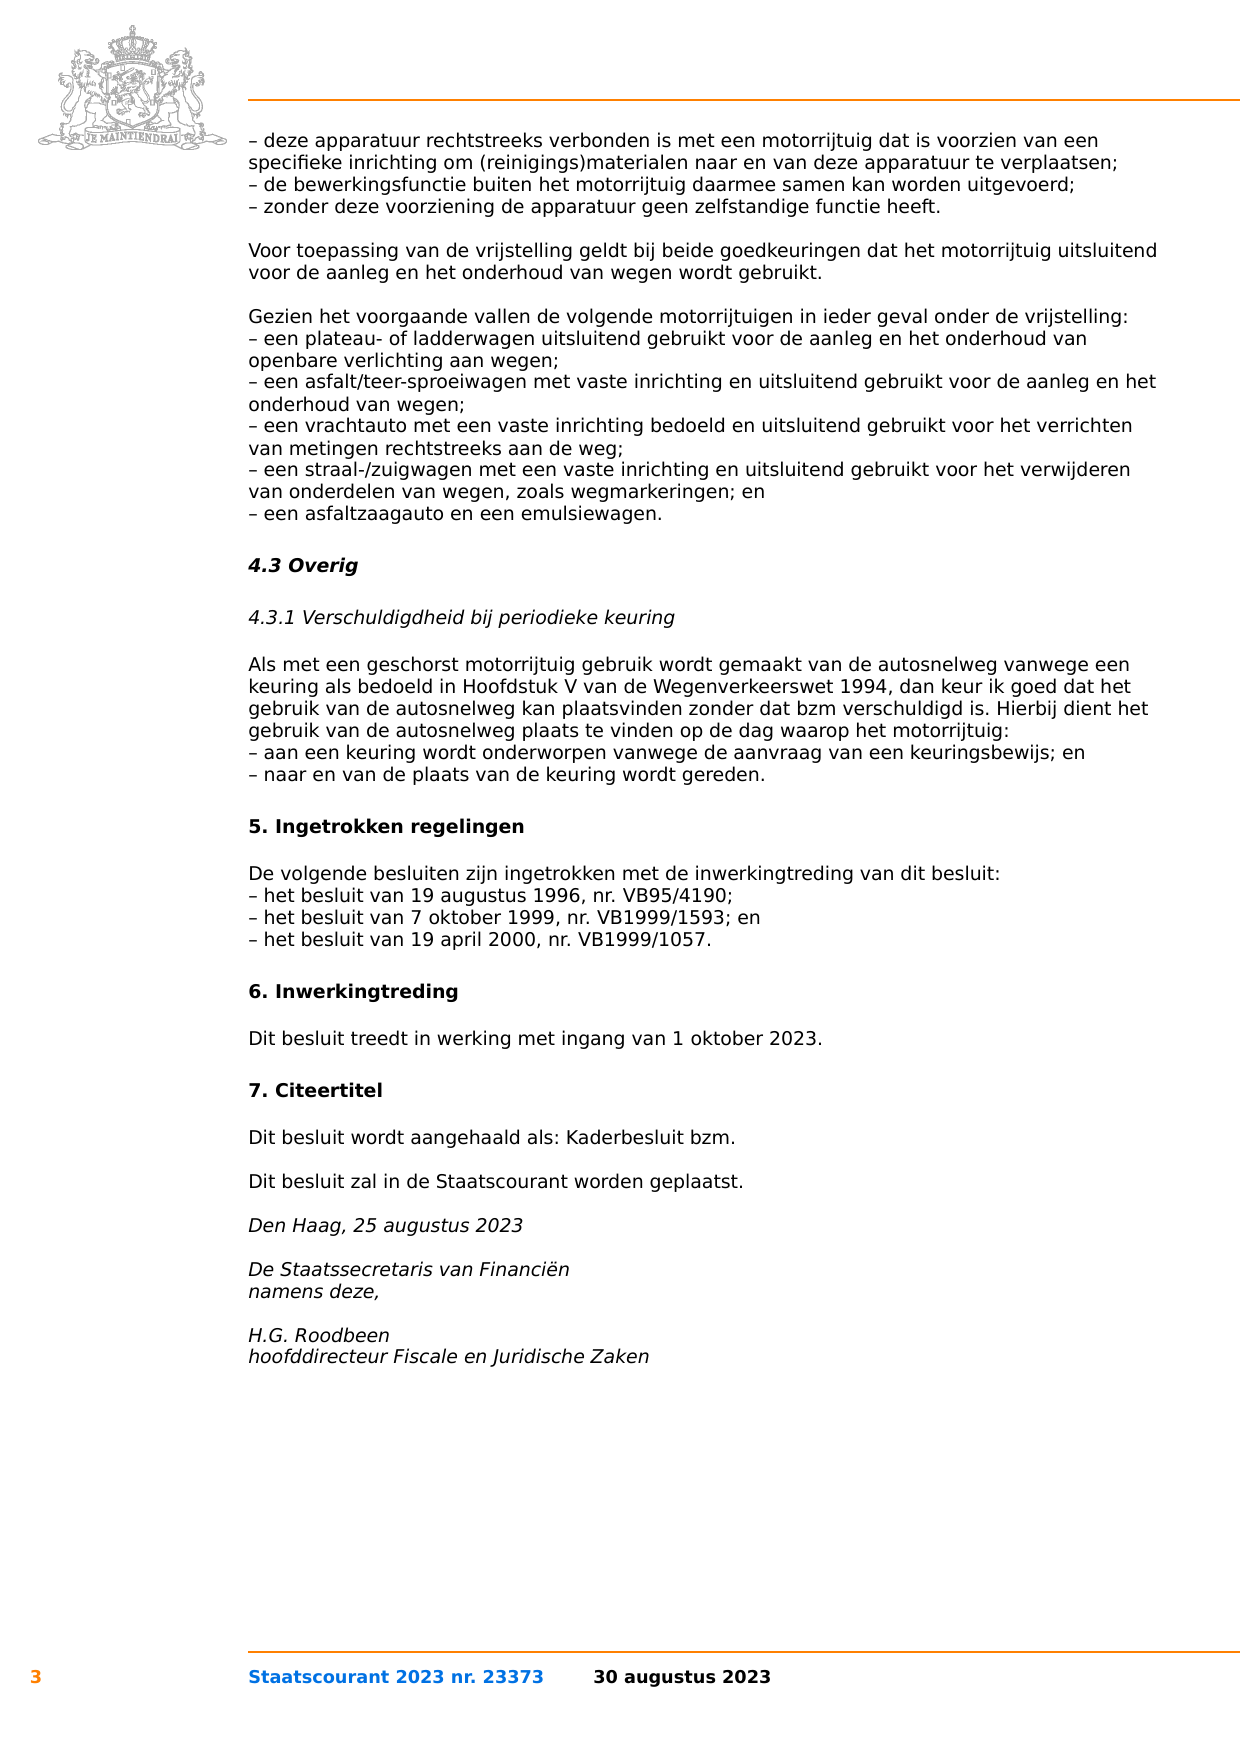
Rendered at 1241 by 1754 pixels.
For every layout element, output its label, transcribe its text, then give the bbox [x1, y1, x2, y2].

text Voor toepassing van de vrijstelling geldt bij beide goedkeuringen dat het motorrijtuig uitsluitend voor de aanleg en het onderhoud van wegen wordt gebruikt. [248, 240, 1163, 284]
subtitle 4.3 Overig [248, 555, 1163, 577]
text Dit besluit zal in de Staatscourant worden geplaatst. [248, 1171, 1163, 1193]
text – deze apparatuur rechtstreeks verbonden is met een motorrijtuig dat is voorzien van een specifieke inrichting om (reinigings)materialen naar en van deze apparatuur te verplaatsen; [248, 130, 1163, 174]
text – een straal-/zuigwagen met een vaste inrichting en uitsluitend gebruikt voor het verwijderen van onderdelen van wegen, zoals wegmarkeringen; en [248, 459, 1163, 503]
text – het besluit van 19 augustus 1996, nr. VB95/4190; [248, 885, 1163, 907]
text Als met een geschorst motorrijtuig gebruik wordt gemaakt van de autosnelweg vanwege een keuring als bedoeld in Hoofdstuk V van de Wegenverkeerswet 1994, dan keur ik goed dat het gebruik van de autosnelweg kan plaatsvinden zonder dat bzm verschuldigd is. Hierbij dient het gebruik van de autosnelweg plaats te vinden op de dag waarop het motorrijtuig: [248, 654, 1163, 742]
text – een plateau- of ladderwagen uitsluitend gebruikt voor de aanleg en het onderhoud van openbare verlichting aan wegen; [248, 327, 1163, 371]
picture [38, 25, 227, 150]
text – de bewerkingsfunctie buiten het motorrijtuig daarmee samen kan worden uitgevoerd; [248, 174, 1163, 196]
text – het besluit van 7 oktober 1999, nr. VB1999/1593; en [248, 907, 1163, 929]
subtitle 6. Inwerkingtreding [248, 981, 1163, 1003]
text – een vrachtauto met een vaste inrichting bedoeld en uitsluitend gebruikt voor het verrichten van metingen rechtstreeks aan de weg; [248, 415, 1163, 459]
text Dit besluit wordt aangehaald als: Kaderbesluit bzm. [248, 1127, 1163, 1149]
text Dit besluit treedt in werking met ingang van 1 oktober 2023. [248, 1028, 1163, 1050]
text – het besluit van 19 april 2000, nr. VB1999/1057. [248, 929, 1163, 951]
text Den Haag, 25 augustus 2023 [248, 1215, 1163, 1237]
subtitle 5. Ingetrokken regelingen [248, 816, 1163, 838]
subtitle 7. Citeertitel [248, 1080, 1163, 1102]
text – een asfalt/teer-sproeiwagen met vaste inrichting en uitsluitend gebruikt voor de aanleg en het onderhoud van wegen; [248, 371, 1163, 415]
text – aan een keuring wordt onderworpen vanwege de aanvraag van een keuringsbewijs; en [248, 742, 1163, 764]
text – een asfaltzaagauto en een emulsiewagen. [248, 503, 1163, 525]
subtitle 4.3.1 Verschuldigdheid bij periodieke keuring [248, 607, 1163, 629]
text De volgende besluiten zijn ingetrokken met de inwerkingtreding van dit besluit: [248, 863, 1163, 885]
text Gezien het voorgaande vallen de volgende motorrijtuigen in ieder geval onder de vrijstelling: [248, 306, 1163, 327]
text – naar en van de plaats van de keuring wordt gereden. [248, 764, 1163, 786]
text De Staatssecretaris van Financiën namens deze, H.G. Roodbeen hoofddirecteur Fiscale en Juridische Zaken [248, 1258, 1163, 1368]
text – zonder deze voorziening de apparatuur geen zelfstandige functie heeft. [248, 196, 1163, 218]
